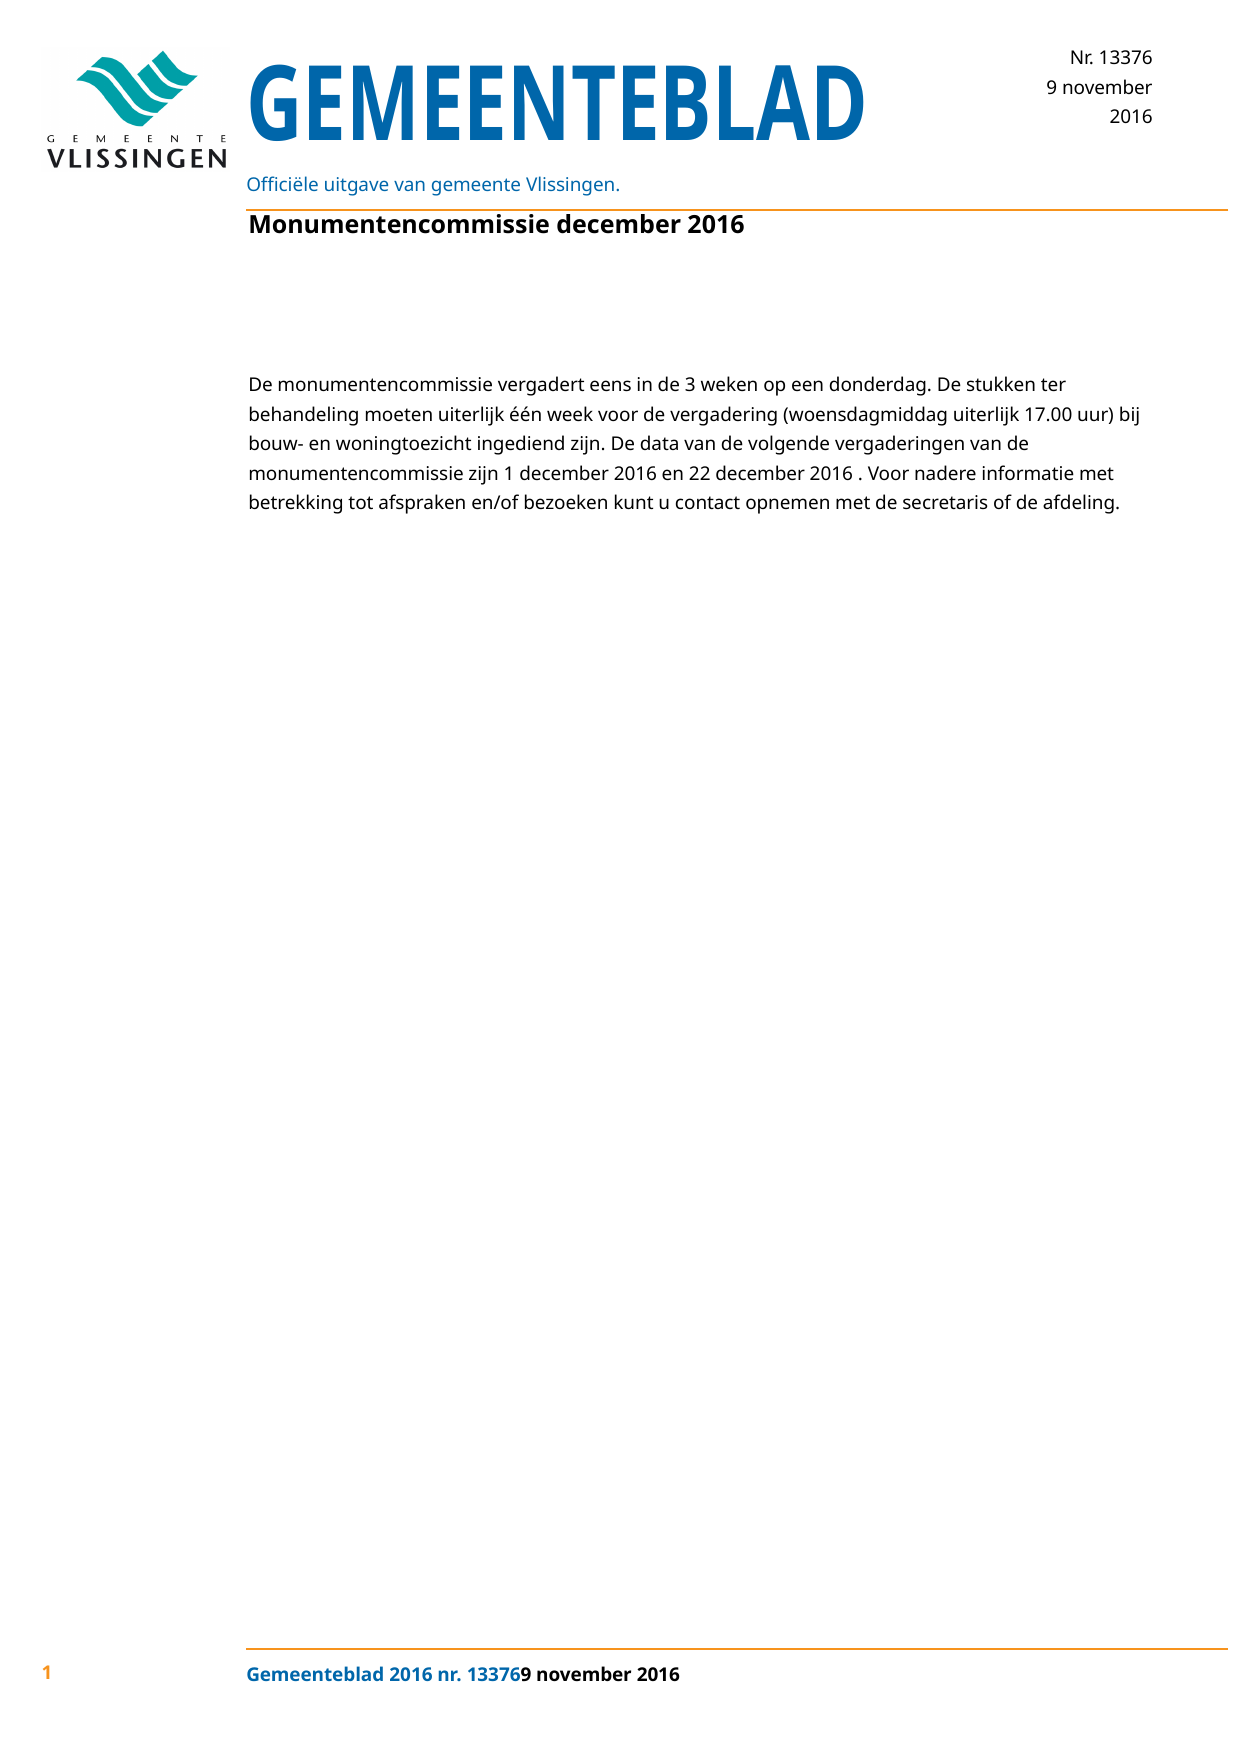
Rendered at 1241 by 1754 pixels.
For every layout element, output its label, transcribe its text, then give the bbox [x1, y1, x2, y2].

text De monumentencommissie vergadert eens in de 3 weken op een donderdag. De stukken ter behandeling moeten uiterlijk één week voor de vergadering (woensdagmiddag uiterlijk 17.00 uur) bij bouw- en woningtoezicht ingediend zijn. De data van de volgende vergaderingen van de monumentencommissie zijn 1 december 2016 en 22 december 2016 . Voor nadere informatie met betrekking tot afspraken en/of bezoeken kunt u contact opnemen met de secretaris of de afdeling. [248, 371, 1152, 515]
picture [41, 47, 231, 172]
text Monumentencommissie december 2016 [248, 211, 1152, 241]
